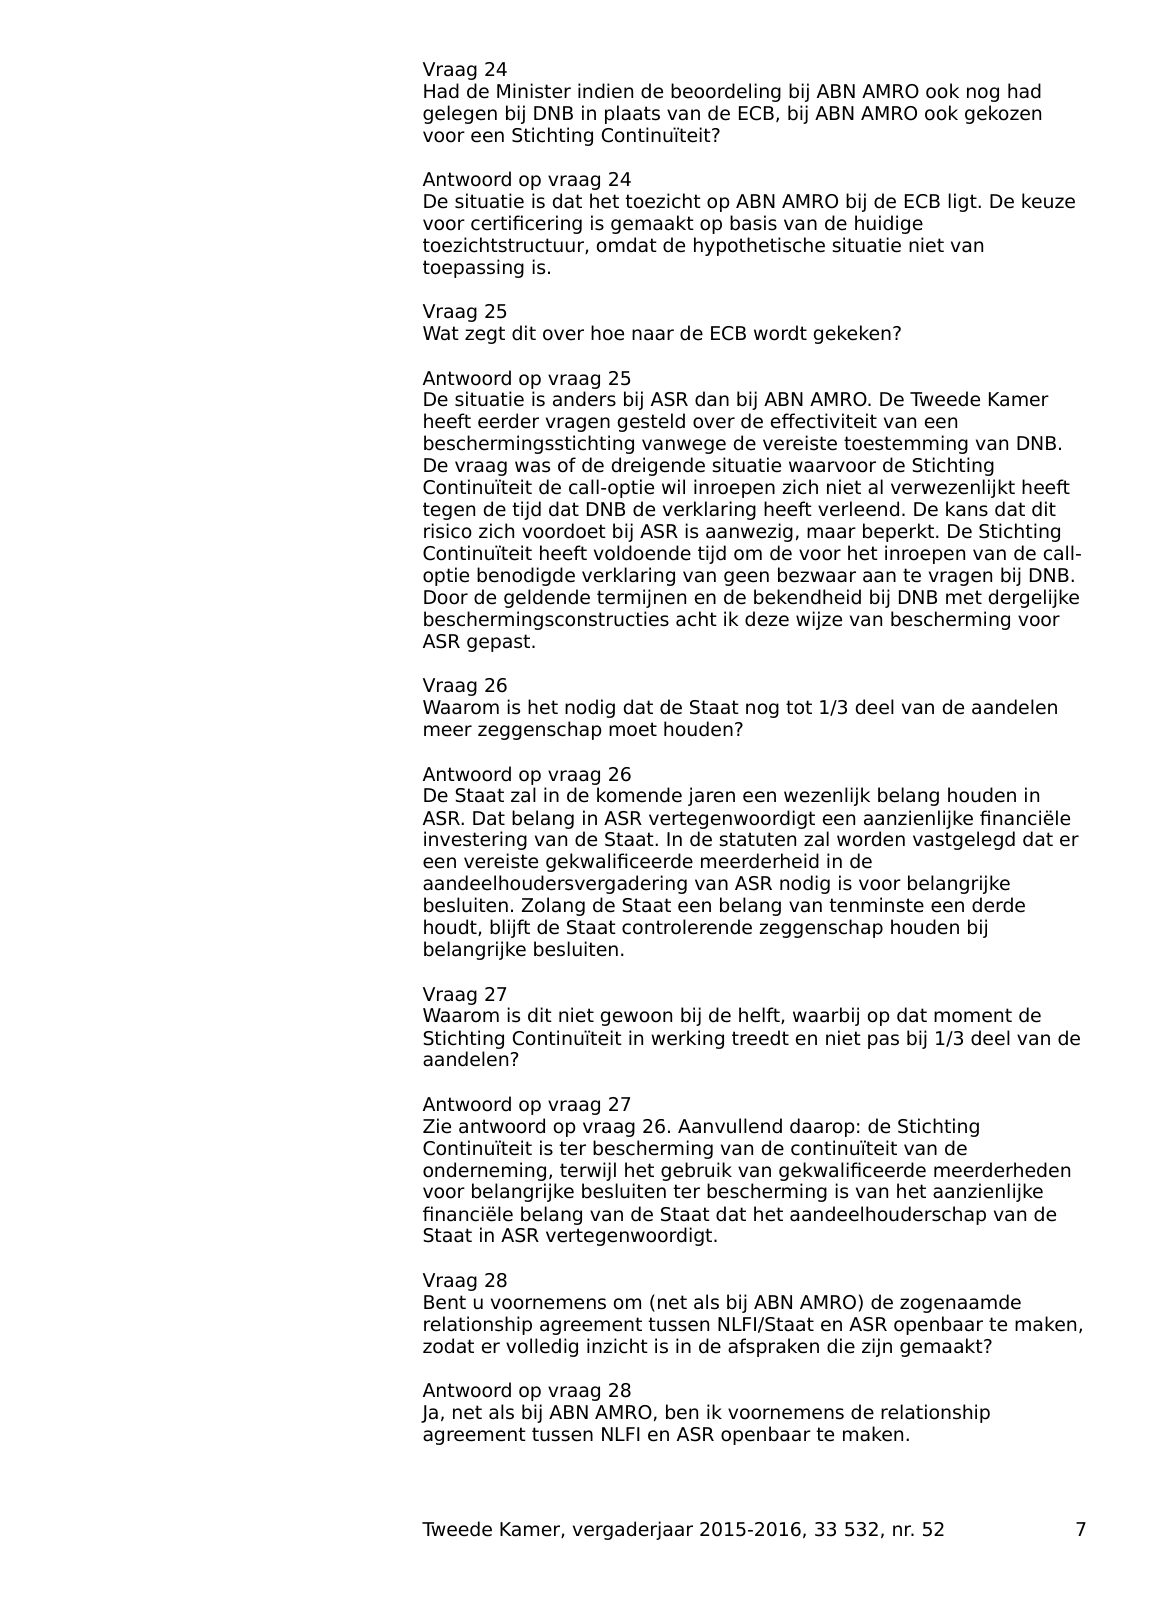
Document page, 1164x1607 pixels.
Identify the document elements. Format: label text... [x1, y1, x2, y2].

text Had de Minister indien de beoordeling bij ABN AMRO ook nog had gelegen bij DNB in plaats van de ECB, bij ABN AMRO ook gekozen voor een Stichting Continuïteit? [422, 81, 1087, 147]
text Waarom is dit niet gewoon bij de helft, waarbij op dat moment de Stichting Continuïteit in werking treedt en niet pas bij 1/3 deel van de aandelen? [422, 1005, 1087, 1071]
text Antwoord op vraag 28 [422, 1380, 1087, 1402]
text Wat zegt dit over hoe naar de ECB wordt gekeken? [422, 323, 1087, 345]
text Antwoord op vraag 25 [422, 367, 1087, 389]
text De Staat zal in de komende jaren een wezenlijk belang houden in ASR. Dat belang in ASR vertegenwoordigt een aanzienlijke financiële investering van de Staat. In de statuten zal worden vastgelegd dat er een vereiste gekwalificeerde meerderheid in de aandeelhoudersvergadering van ASR nodig is voor belangrijke besluiten. Zolang de Staat een belang van tenminste een derde houdt, blijft de Staat controlerende zeggenschap houden bij belangrijke besluiten. [422, 785, 1087, 961]
text Vraag 28 [422, 1269, 1087, 1292]
text Ja, net als bij ABN AMRO, ben ik voornemens de relationship agreement tussen NLFI en ASR openbaar te maken. [422, 1402, 1087, 1446]
text Vraag 26 [422, 675, 1087, 697]
text Vraag 24 [422, 59, 1087, 81]
text Bent u voornemens om (net als bij ABN AMRO) de zogenaamde relationship agreement tussen NLFI/Staat en ASR openbaar te maken, zodat er volledig inzicht is in de afspraken die zijn gemaakt? [422, 1292, 1087, 1357]
text Antwoord op vraag 24 [422, 169, 1087, 191]
text Antwoord op vraag 26 [422, 763, 1087, 785]
text Vraag 25 [422, 301, 1087, 323]
text Antwoord op vraag 27 [422, 1093, 1087, 1116]
text De situatie is anders bij ASR dan bij ABN AMRO. De Tweede Kamer heeft eerder vragen gesteld over de effectiviteit van een beschermingsstichting vanwege de vereiste toestemming van DNB. De vraag was of de dreigende situatie waarvoor de Stichting Continuïteit de call-optie wil inroepen zich niet al verwezenlijkt heeft tegen de tijd dat DNB de verklaring heeft verleend. De kans dat dit risico zich voordoet bij ASR is aanwezig, maar beperkt. De Stichting Continuïteit heeft voldoende tijd om de voor het inroepen van de call-optie benodigde verklaring van geen bezwaar aan te vragen bij DNB. Door de geldende termijnen en de bekendheid bij DNB met dergelijke beschermingsconstructies acht ik deze wijze van bescherming voor ASR gepast. [422, 389, 1087, 653]
text Zie antwoord op vraag 26. Aanvullend daarop: de Stichting Continuïteit is ter bescherming van de continuïteit van de onderneming, terwijl het gebruik van gekwalificeerde meerderheden voor belangrijke besluiten ter bescherming is van het aanzienlijke financiële belang van de Staat dat het aandeelhouderschap van de Staat in ASR vertegenwoordigt. [422, 1116, 1087, 1247]
text Waarom is het nodig dat de Staat nog tot 1/3 deel van de aandelen meer zeggenschap moet houden? [422, 697, 1087, 741]
text De situatie is dat het toezicht op ABN AMRO bij de ECB ligt. De keuze voor certificering is gemaakt op basis van de huidige toezichtstructuur, omdat de hypothetische situatie niet van toepassing is. [422, 191, 1087, 279]
text Vraag 27 [422, 983, 1087, 1005]
